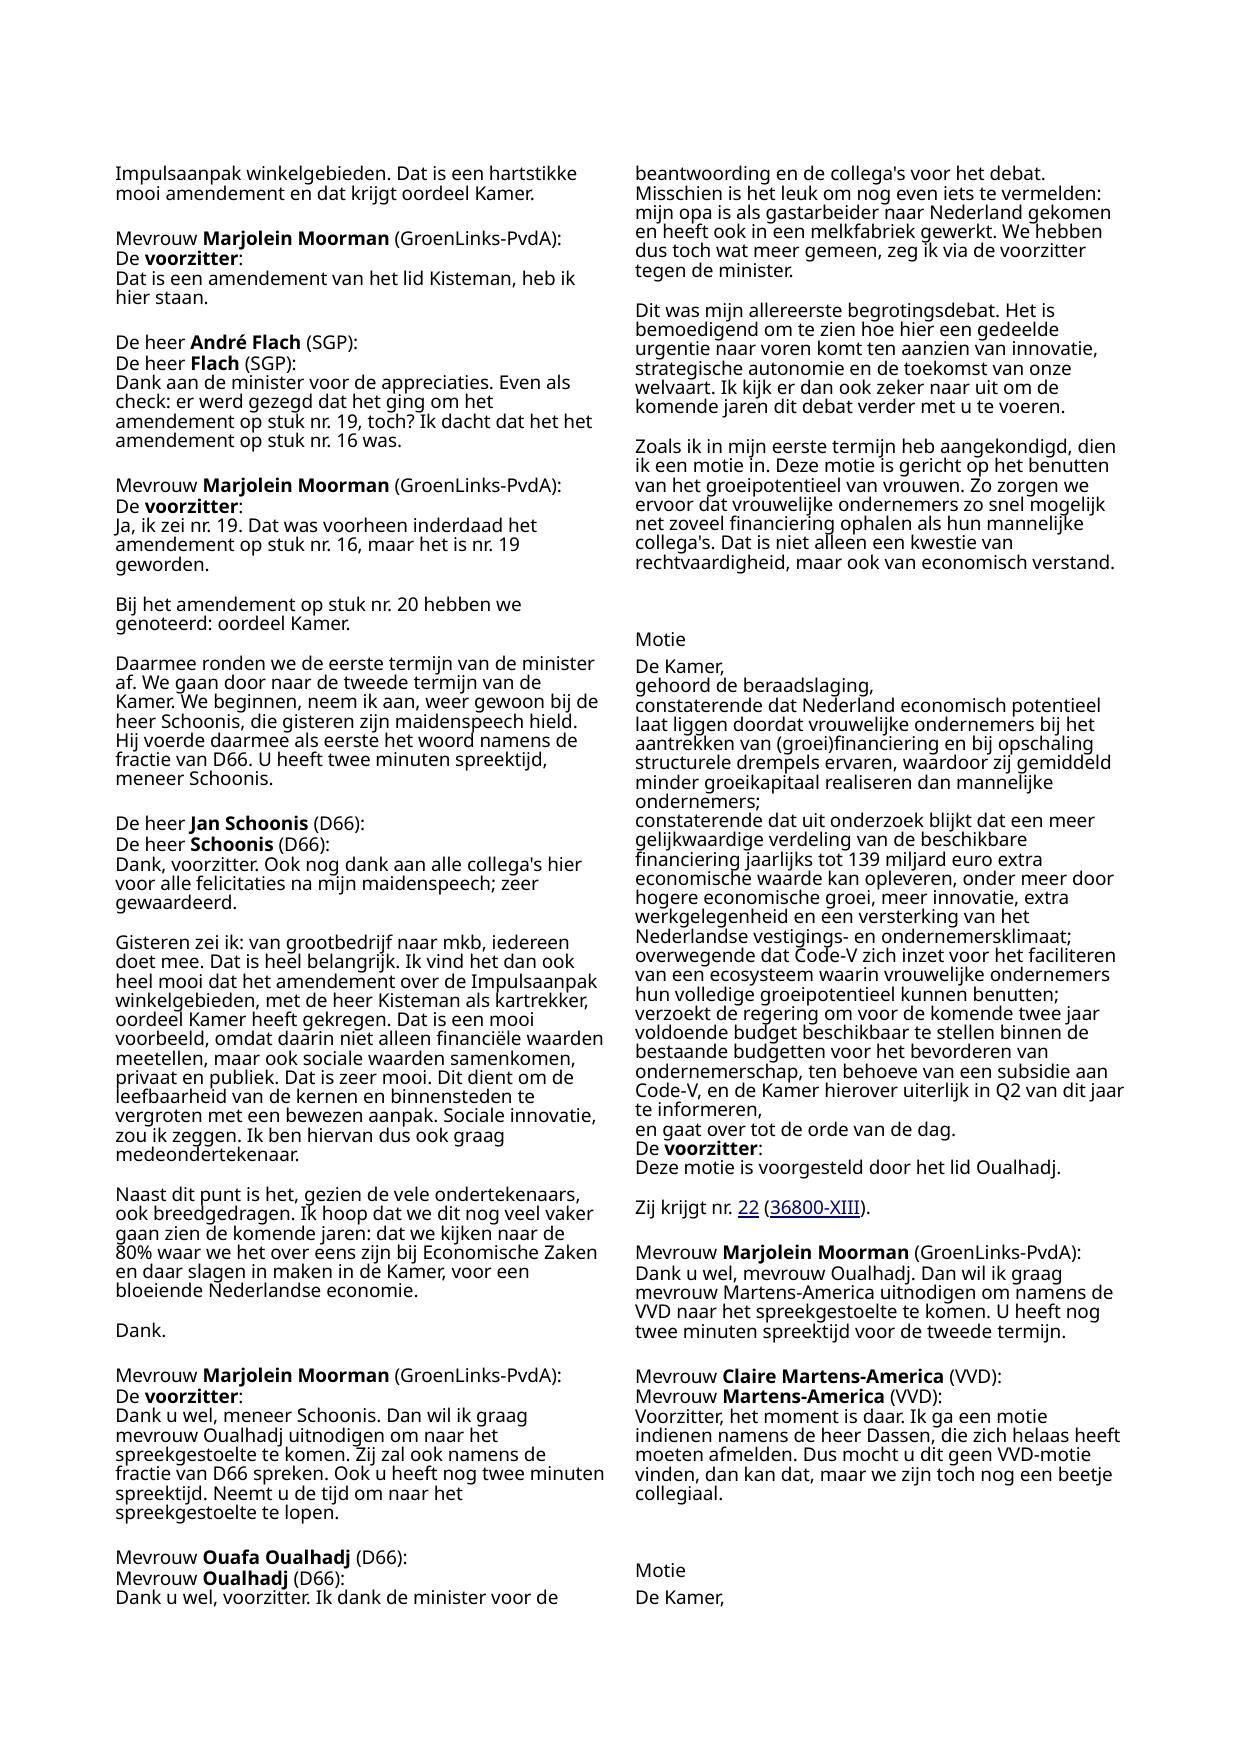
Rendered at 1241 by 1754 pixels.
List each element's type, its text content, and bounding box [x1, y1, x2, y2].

text Dank, voorzitter. Ook nog dank aan alle collega's hier voor alle felicitaties na mijn maidenspeech; zeer gewaardeerd. [115, 856, 605, 913]
text Ja, ik zei nr. 19. Dat was voorheen inderdaad het amendement op stuk nr. 16, maar het is nr. 19 geworden. [115, 517, 605, 575]
text Voorzitter, het moment is daar. Ik ga een motie indienen namens de heer Dassen, die zich helaas heeft moeten afmelden. Dus mocht u dit geen VVD-motie vinden, dan kan dat, maar we zijn toch nog een beetje collegiaal. [635, 1408, 1125, 1504]
text en gaat over tot de orde van de dag. [635, 1121, 1125, 1140]
text Dank u wel, mevrouw Oualhadj. Dan wil ik graag mevrouw Martens-America uitnodigen om namens de VVD naar het spreekgestoelte te komen. U heeft nog twee minuten spreektijd voor de tweede termijn. [635, 1265, 1125, 1342]
text Zij krijgt nr. 22 (36800-XIII). [635, 1199, 1125, 1218]
text overwegende dat Code-V zich inzet voor het faciliteren van een ecosysteem waarin vrouwelijke ondernemers hun volledige groeipotentieel kunnen benutten; [635, 947, 1125, 1005]
text Mevrouw Oualhadj (D66): [115, 1570, 605, 1589]
text Mevrouw Marjolein Moorman (GroenLinks-PvdA): [115, 225, 605, 250]
text Mevrouw Marjolein Moorman (GroenLinks-PvdA): [115, 472, 605, 498]
text Mevrouw Martens-America (VVD): [635, 1388, 1125, 1408]
text De heer André Flach (SGP): [115, 329, 605, 355]
text Motie [635, 626, 1125, 652]
text Dit was mijn allereerste begrotingsdebat. Het is bemoedigend om te zien hoe hier een gedeelde urgentie naar voren komt ten aanzien van innovatie, strategische autonomie en de toekomst van onze welvaart. Ik kijk er dan ook zeker naar uit om de komende jaren dit debat verder met u te voeren. [635, 302, 1125, 417]
text De voorzitter: [115, 498, 605, 517]
text Gisteren zei ik: van grootbedrijf naar mkb, iedereen doet mee. Dat is heel belangrijk. Ik vind het dan ook heel mooi dat het amendement over de Impulsaanpak winkelgebieden, met de heer Kisteman als kartrekker, oordeel Kamer heeft gekregen. Dat is een mooi voorbeeld, omdat daarin niet alleen financiële waarden meetellen, maar ook sociale waarden samenkomen, privaat en publiek. Dat is zeer mooi. Dit dient om de leefbaarheid van de kernen en binnensteden te vergroten met een bewezen aanpak. Sociale innovatie, zou ik zeggen. Ik ben hiervan dus ook graag medeondertekenaar. [115, 934, 605, 1165]
text Dank aan de minister voor de appreciaties. Even als check: er werd gezegd dat het ging om het amendement op stuk nr. 19, toch? Ik dacht dat het het amendement op stuk nr. 16 was. [115, 374, 605, 451]
text De voorzitter: [635, 1140, 1125, 1159]
text constaterende dat uit onderzoek blijkt dat een meer gelijkwaardige verdeling van de beschikbare financiering jaarlijks tot 139 miljard euro extra economische waarde kan opleveren, onder meer door hogere economische groei, meer innovatie, extra werkgelegenheid en een versterking van het Nederlandse vestigings- en ondernemersklimaat; [635, 812, 1125, 947]
text De heer Flach (SGP): [115, 355, 605, 374]
text Naast dit punt is het, gezien de vele ondertekenaars, ook breedgedragen. Ik hoop dat we dit nog veel vaker gaan zien de komende jaren: dat we kijken naar de 80% waar we het over eens zijn bij Economische Zaken en daar slagen in maken in de Kamer, voor een bloeiende Nederlandse economie. [115, 1186, 605, 1302]
text Mevrouw Marjolein Moorman (GroenLinks-PvdA): [635, 1239, 1125, 1265]
text Motie [635, 1558, 1125, 1583]
text De heer Jan Schoonis (D66): [115, 811, 605, 836]
text Bij het amendement op stuk nr. 20 hebben we genoteerd: oordeel Kamer. [115, 596, 605, 634]
text verzoekt de regering om voor de komende twee jaar voldoende budget beschikbaar te stellen binnen de bestaande budgetten voor het bevorderen van ondernemerschap, ten behoeve van een subsidie aan Code-V, en de Kamer hierover uiterlijk in Q2 van dit jaar te informeren, [635, 1005, 1125, 1121]
text Mevrouw Claire Martens-America (VVD): [635, 1363, 1125, 1388]
text Dank u wel, voorzitter. Ik dank de minister voor de [115, 1589, 605, 1608]
text Impulsaanpak winkelgebieden. Dat is een hartstikke mooi amendement en dat krijgt oordeel Kamer. [115, 165, 605, 204]
text Deze motie is voorgesteld door het lid Oualhadj. [635, 1159, 1125, 1178]
text Dank u wel, meneer Schoonis. Dan wil ik graag mevrouw Oualhadj uitnodigen om naar het spreekgestoelte te komen. Zij zal ook namens de fractie van D66 spreken. Ook u heeft nog twee minuten spreektijd. Neemt u de tijd om naar het spreekgestoelte te lopen. [115, 1407, 605, 1523]
text Dank. [115, 1322, 605, 1342]
text Daarmee ronden we de eerste termijn van de minister af. We gaan door naar de tweede termijn van de Kamer. We beginnen, neem ik aan, weer gewoon bij de heer Schoonis, die gisteren zijn maidenspeech hield. Hij voerde daarmee als eerste het woord namens de fractie van D66. U heeft twee minuten spreektijd, meneer Schoonis. [115, 655, 605, 790]
text gehoord de beraadslaging, [635, 677, 1125, 697]
text Zoals ik in mijn eerste termijn heb aangekondigd, dien ik een motie in. Deze motie is gericht op het benutten van het groeipotentieel van vrouwen. Zo zorgen we ervoor dat vrouwelijke ondernemers zo snel mogelijk net zoveel financiering ophalen als hun mannelijke collega's. Dat is niet alleen een kwestie van rechtvaardigheid, maar ook van economisch verstand. [635, 438, 1125, 573]
text De Kamer, [635, 658, 1125, 677]
text De heer Schoonis (D66): [115, 836, 605, 856]
text Mevrouw Marjolein Moorman (GroenLinks-PvdA): [115, 1362, 605, 1388]
text De voorzitter: [115, 250, 605, 270]
text Dat is een amendement van het lid Kisteman, heb ik hier staan. [115, 270, 605, 308]
text Mevrouw Ouafa Oualhadj (D66): [115, 1544, 605, 1570]
text beantwoording en de collega's voor het debat. Misschien is het leuk om nog even iets te vermelden: mijn opa is als gastarbeider naar Nederland gekomen en heeft ook in een melkfabriek gewerkt. We hebben dus toch wat meer gemeen, zeg ik via de voorzitter tegen de minister. [635, 165, 1125, 281]
text De Kamer, [635, 1589, 1125, 1608]
text De voorzitter: [115, 1388, 605, 1407]
text constaterende dat Nederland economisch potentieel laat liggen doordat vrouwelijke ondernemers bij het aantrekken van (groei)financiering en bij opschaling structurele drempels ervaren, waardoor zij gemiddeld minder groeikapitaal realiseren dan mannelijke ondernemers; [635, 697, 1125, 812]
